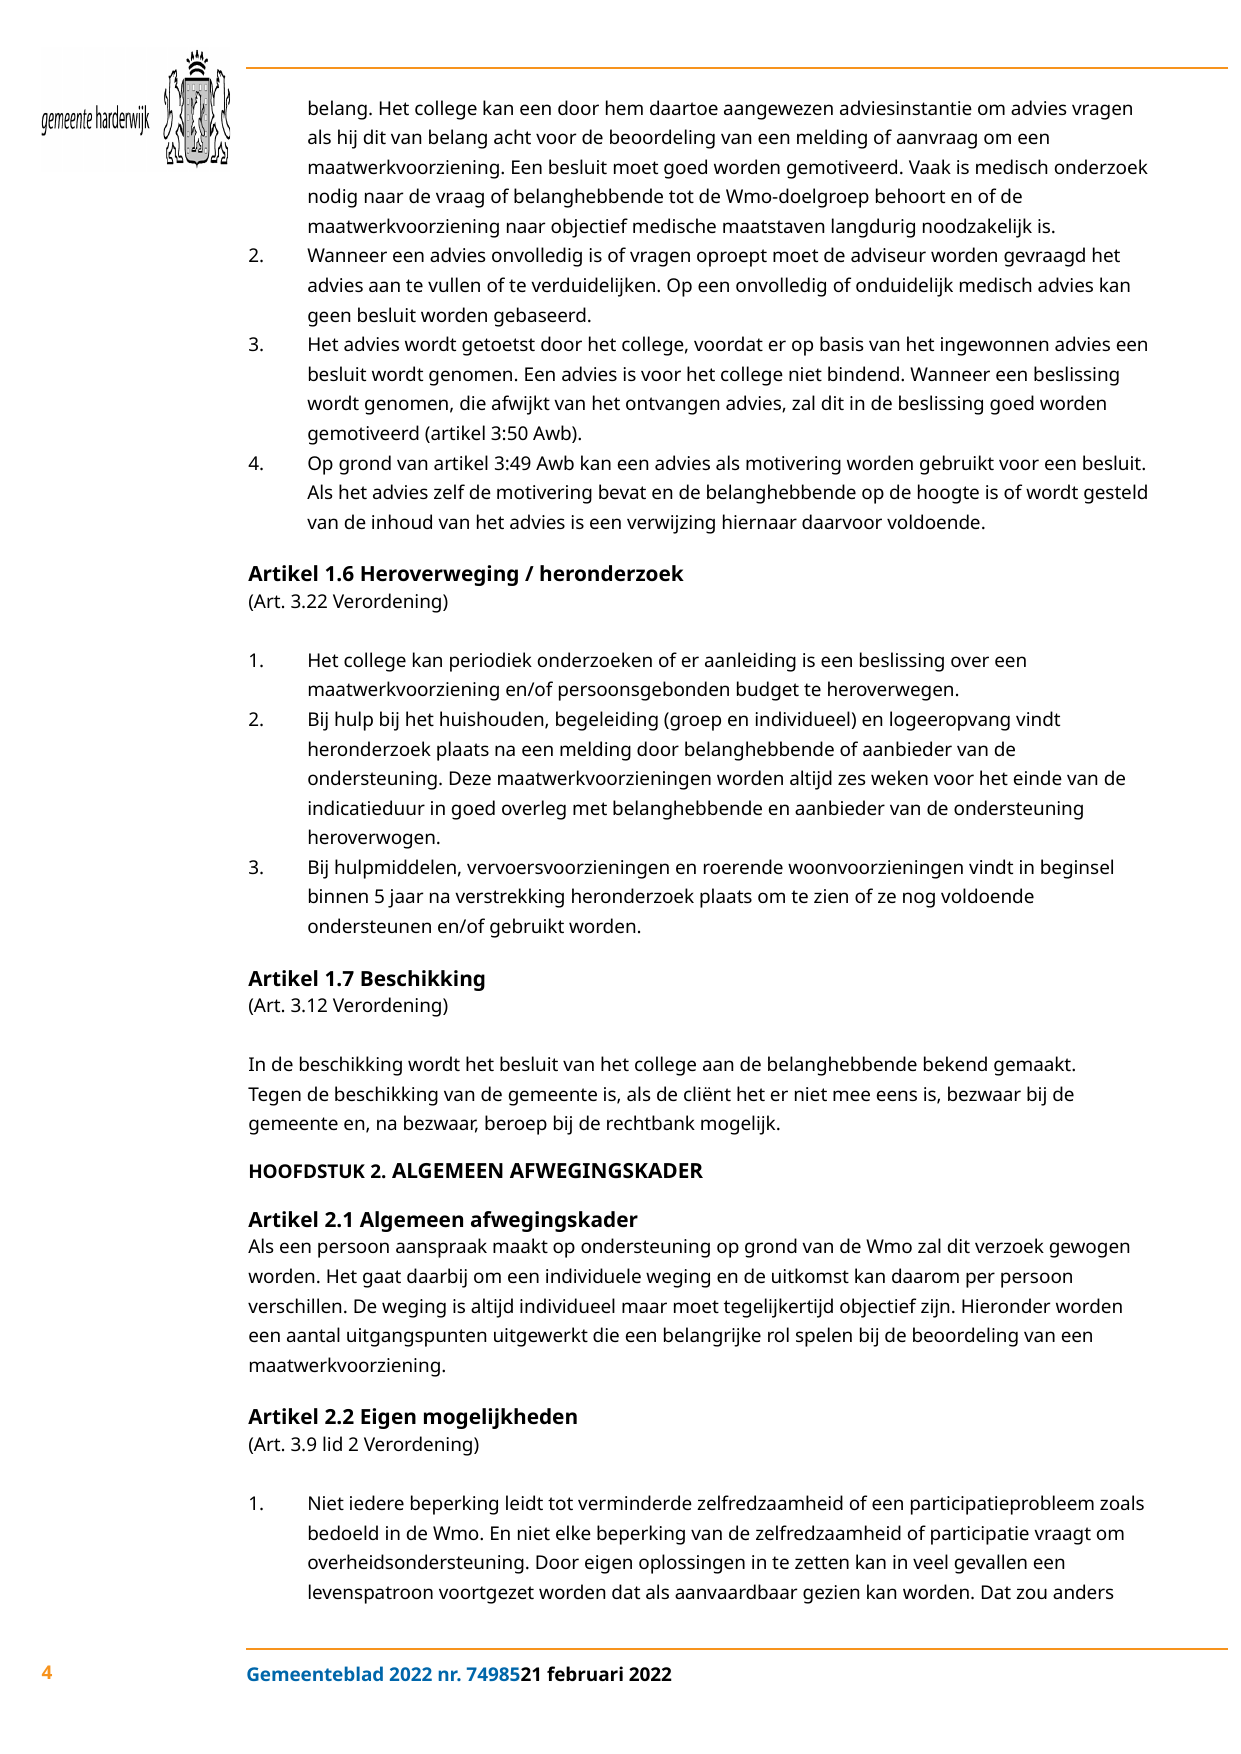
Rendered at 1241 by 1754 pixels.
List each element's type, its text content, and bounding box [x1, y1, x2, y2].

list Het college kan periodiek onderzoeken of er aanleiding is een beslissing over een maatwerkvoorziening en/of persoonsgebonden budget te heroverwegen. [248, 647, 1152, 702]
text (Art. 3.12 Verordening) [248, 992, 1152, 1018]
text (Art. 3.22 Verordening) [248, 588, 1152, 613]
text In de beschikking wordt het besluit van het college aan de belanghebbende bekend gemaakt. [248, 1051, 1152, 1077]
list Op grond van artikel 3:49 Awb kan een advies als motivering worden gebruikt voor een besluit. Als het advies zelf de motivering bevat en de belanghebbende op de hoogte is of wordt gesteld van de inhoud van het advies is een verwijzing hiernaar daarvoor voldoende. [248, 450, 1152, 535]
text Artikel 1.7 Beschikking [248, 964, 1152, 992]
list belang. Het college kan een door hem daartoe aangewezen adviesinstantie om advies vragen als hij dit van belang acht voor de beoordeling van een melding of aanvraag om een maatwerkvoorziening. Een besluit moet goed worden gemotiveerd. Vaak is medisch onderzoek nodig naar de vraag of belanghebbende tot de Wmo-doelgroep behoort en of de maatwerkvoorziening naar objectief medische maatstaven langdurig noodzakelijk is. [248, 95, 1152, 239]
list Wanneer een advies onvolledig is of vragen oproept moet de adviseur worden gevraagd het advies aan te vullen of te verduidelijken. Op een onvolledig of onduidelijk medisch advies kan geen besluit worden gebaseerd. [248, 243, 1152, 328]
list Niet iedere beperking leidt tot verminderde zelfredzaamheid of een participatieprobleem zoals bedoeld in de Wmo. En niet elke beperking van de zelfredzaamheid of participatie vraagt om overheidsondersteuning. Door eigen oplossingen in te zetten kan in veel gevallen een levenspatroon voortgezet worden dat als aanvaardbaar gezien kan worden. Dat zou anders [248, 1490, 1152, 1604]
picture [41, 47, 231, 172]
list Het advies wordt getoetst door het college, voordat er op basis van het ingewonnen advies een besluit wordt genomen. Een advies is voor het college niet bindend. Wanneer een beslissing wordt genomen, die afwijkt van het ontvangen advies, zal dit in de beslissing goed worden gemotiveerd (artikel 3:50 Awb). [248, 331, 1152, 446]
text (Art. 3.9 lid 2 Verordening) [248, 1431, 1152, 1457]
text Tegen de beschikking van de gemeente is, als de cliënt het er niet mee eens is, bezwaar bij de gemeente en, na bezwaar, beroep bij de rechtbank mogelijk. [248, 1081, 1152, 1136]
text Als een persoon aanspraak maakt op ondersteuning op grond van de Wmo zal dit verzoek gewogen worden. Het gaat daarbij om een individuele weging en de uitkomst kan daarom per persoon verschillen. De weging is altijd individueel maar moet tegelijkertijd objectief zijn. Hieronder worden een aantal uitgangspunten uitgewerkt die een belangrijke rol spelen bij de beoordeling van een maatwerkvoorziening. [248, 1234, 1152, 1378]
list Bij hulpmiddelen, vervoersvoorzieningen en roerende woonvoorzieningen vindt in beginsel binnen 5 jaar na verstrekking heronderzoek plaats om te zien of ze nog voldoende ondersteunen en/of gebruikt worden. [248, 854, 1152, 939]
list Bij hulp bij het huishouden, begeleiding (groep en individueel) en logeeropvang vindt heronderzoek plaats na een melding door belanghebbende of aanbieder van de ondersteuning. Deze maatwerkvoorzieningen worden altijd zes weken voor het einde van de indicatieduur in goed overleg met belanghebbende en aanbieder van de ondersteuning heroverwogen. [248, 706, 1152, 850]
text Artikel 2.2 Eigen mogelijkheden [248, 1402, 1152, 1431]
text Artikel 2.1 Algemeen afwegingskader [248, 1205, 1152, 1234]
text Artikel 1.6 Heroverweging / heronderzoek [248, 559, 1152, 588]
text HOOFDSTUK 2. ALGEMEEN AFWEGINGSKADER [248, 1156, 1152, 1184]
